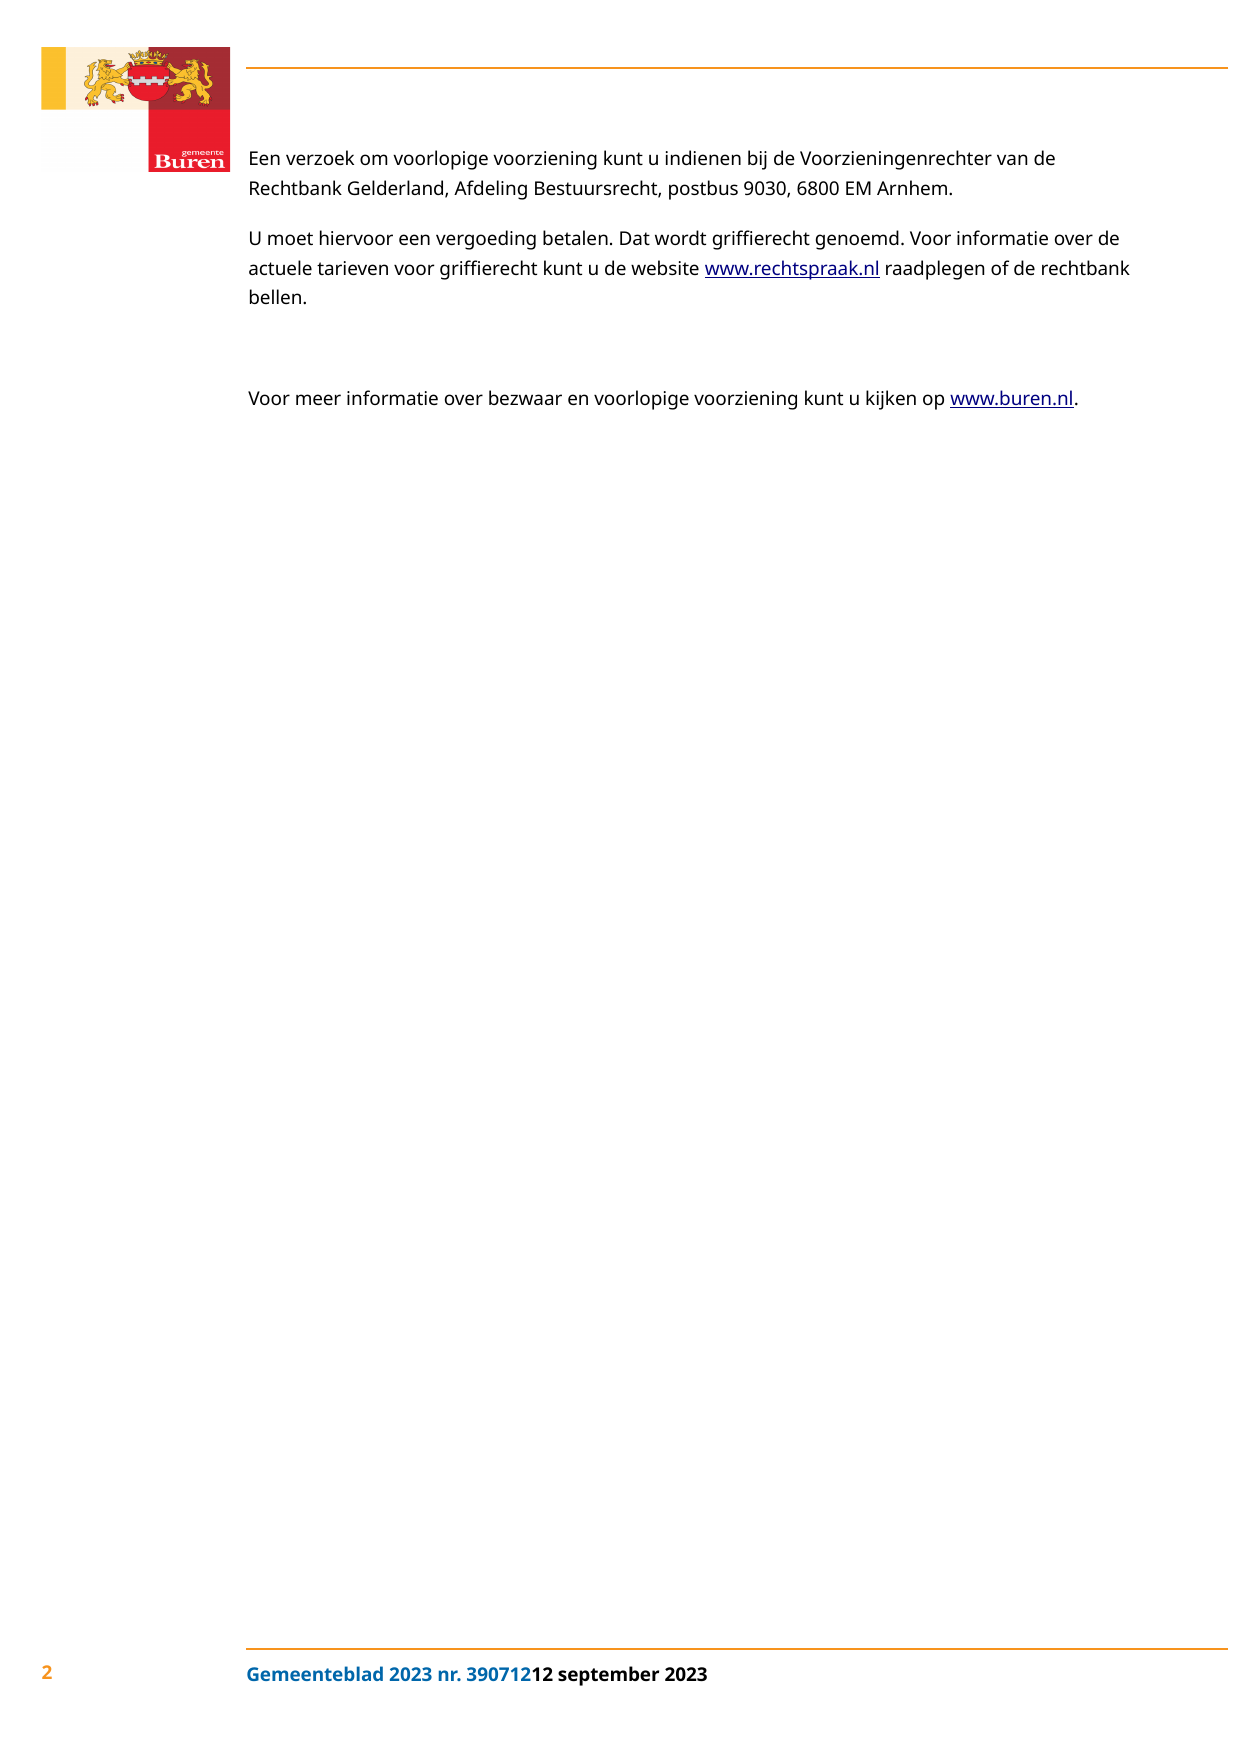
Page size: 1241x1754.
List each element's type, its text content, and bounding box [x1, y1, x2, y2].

text Voor meer informatie over bezwaar en voorlopige voorziening kunt u kijken op www.buren.nl. [248, 385, 1152, 411]
picture [41, 47, 231, 172]
text Een verzoek om voorlopige voorziening kunt u indienen bij de Voorzieningenrechter van de Rechtbank Gelderland, Afdeling Bestuursrecht, postbus 9030, 6800 EM Arnhem. [248, 145, 1152, 201]
text U moet hiervoor een vergoeding betalen. Dat wordt griffierecht genoemd. Voor informatie over de actuele tarieven voor griffierecht kunt u de website www.rechtspraak.nl raadplegen of de rechtbank bellen. [248, 225, 1152, 310]
